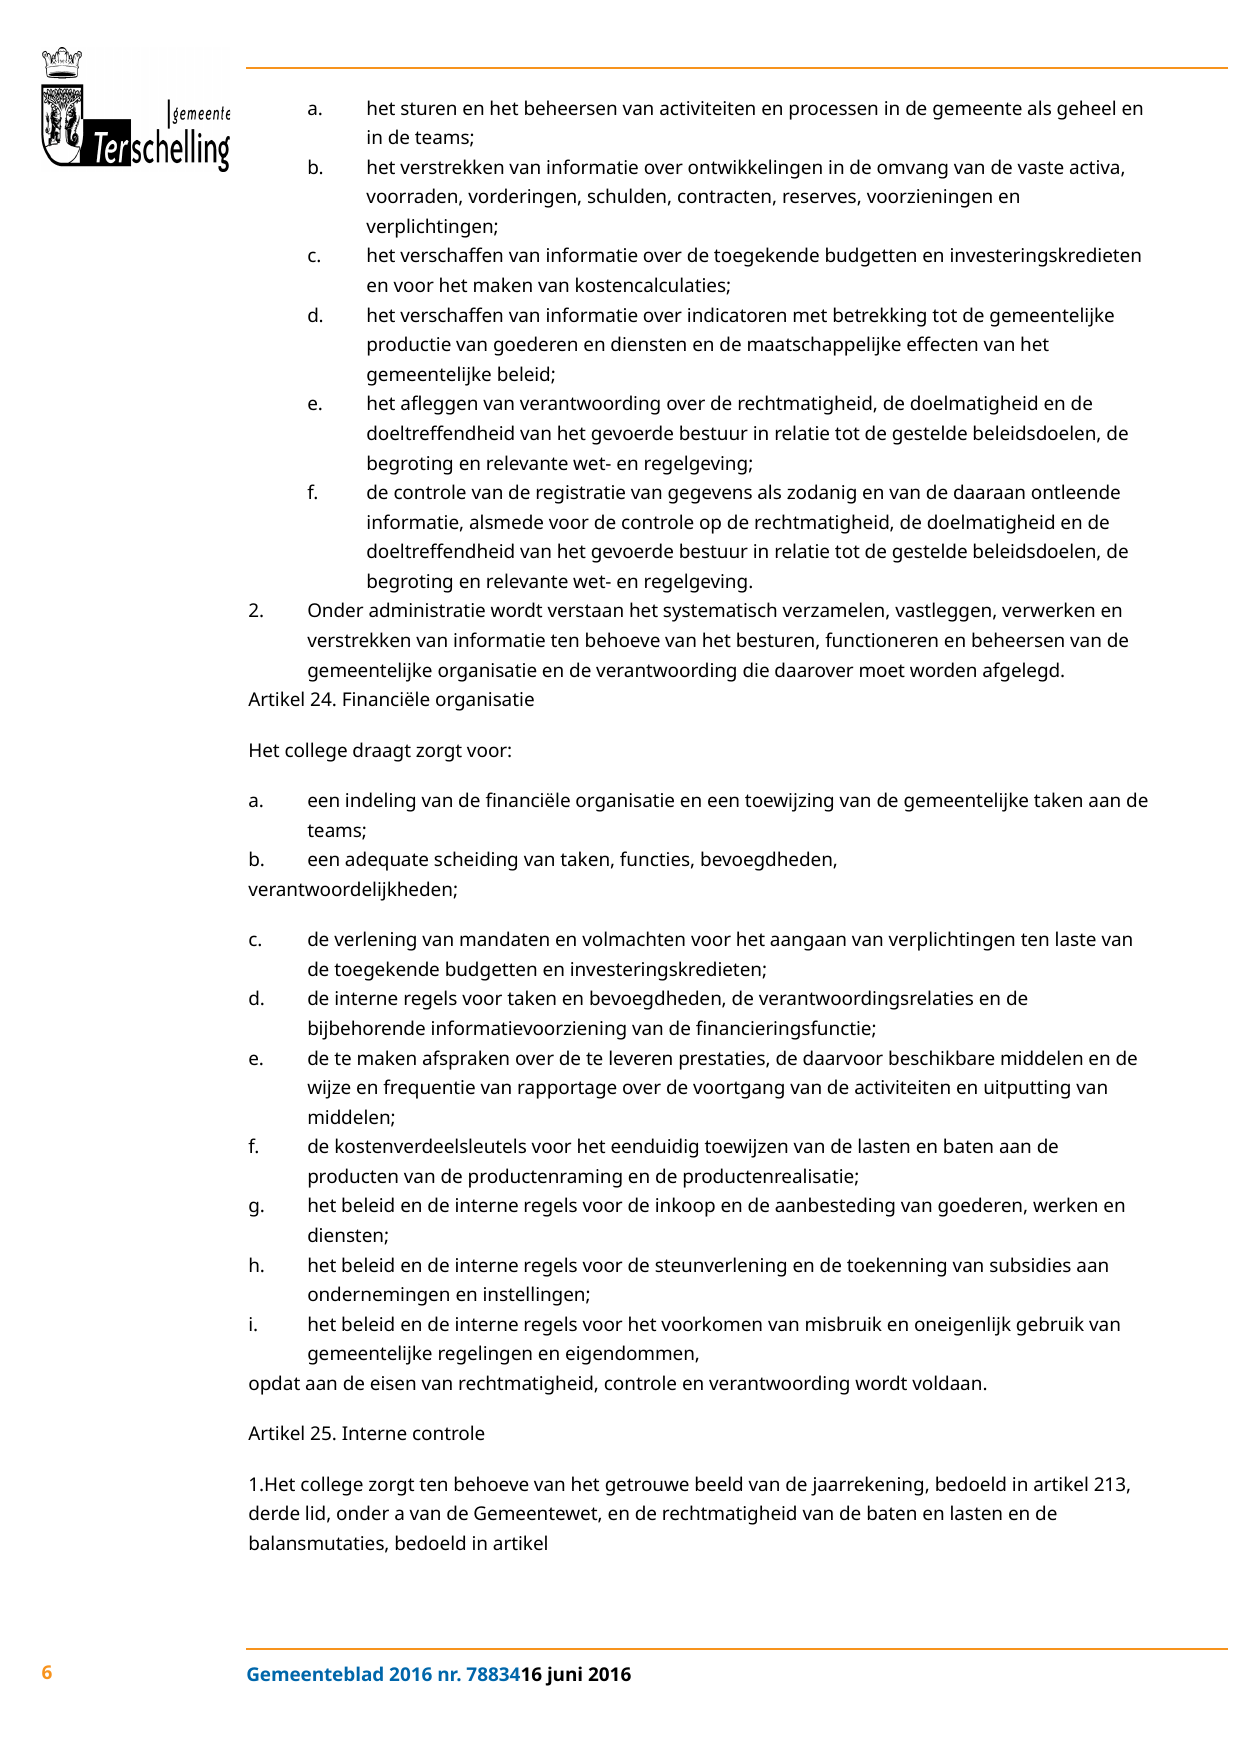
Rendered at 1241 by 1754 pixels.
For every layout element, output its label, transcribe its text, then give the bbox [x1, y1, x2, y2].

text Artikel 24. Financiële organisatie [248, 686, 1152, 712]
list het afleggen van verantwoording over de rechtmatigheid, de doelmatigheid en de doeltreffendheid van het gevoerde bestuur in relatie tot de gestelde beleidsdoelen, de begroting en relevante wet- en regelgeving; [307, 391, 1152, 476]
list een adequate scheiding van taken, functies, bevoegdheden, [248, 846, 1152, 872]
list het beleid en de interne regels voor de steunverlening en de toekenning van subsidies aan ondernemingen en instellingen; [248, 1252, 1152, 1307]
text Het college draagt zorgt voor: [248, 737, 1152, 763]
list de kostenverdeelsleutels voor het eenduidig toewijzen van de lasten en baten aan de producten van de productenraming en de productenrealisatie; [248, 1133, 1152, 1189]
list het verschaffen van informatie over de toegekende budgetten en investeringskredieten en voor het maken van kostencalculaties; [307, 243, 1152, 298]
list het beleid en de interne regels voor de inkoop en de aanbesteding van goederen, werken en diensten; [248, 1193, 1152, 1248]
list het beleid en de interne regels voor het voorkomen van misbruik en oneigenlijk gebruik van gemeentelijke regelingen en eigendommen, [248, 1311, 1152, 1366]
text Artikel 25. Interne controle [248, 1421, 1152, 1446]
list een indeling van de financiële organisatie en een toewijzing van de gemeentelijke taken aan de teams; [248, 787, 1152, 843]
list het verstrekken van informatie over ontwikkelingen in de omvang van de vaste activa, voorraden, vorderingen, schulden, contracten, reserves, voorzieningen en verplichtingen; [307, 154, 1152, 239]
picture [41, 47, 231, 172]
list de verlening van mandaten en volmachten voor het aangaan van verplichtingen ten laste van de toegekende budgetten en investeringskredieten; [248, 926, 1152, 982]
text verantwoordelijkheden; [248, 876, 1152, 902]
list het sturen en het beheersen van activiteiten en processen in de gemeente als geheel en in de teams; [307, 95, 1152, 150]
text opdat aan de eisen van rechtmatigheid, controle en verantwoording wordt voldaan. [248, 1370, 1152, 1396]
list de te maken afspraken over de te leveren prestaties, de daarvoor beschikbare middelen en de wijze en frequentie van rapportage over de voortgang van de activiteiten en uitputting van middelen; [248, 1045, 1152, 1130]
list Onder administratie wordt verstaan het systematisch verzamelen, vastleggen, verwerken en verstrekken van informatie ten behoeve van het besturen, functioneren en beheersen van de gemeentelijke organisatie en de verantwoording die daarover moet worden afgelegd. [248, 598, 1152, 683]
list de interne regels voor taken en bevoegdheden, de verantwoordingsrelaties en de bijbehorende informatievoorziening van de financieringsfunctie; [248, 986, 1152, 1041]
list het verschaffen van informatie over indicatoren met betrekking tot de gemeentelijke productie van goederen en diensten en de maatschappelijke effecten van het gemeentelijke beleid; [307, 302, 1152, 387]
text 1.Het college zorgt ten behoeve van het getrouwe beeld van de jaarrekening, bedoeld in artikel 213, derde lid, onder a van de Gemeentewet, en de rechtmatigheid van de baten en lasten en de balansmutaties, bedoeld in artikel [248, 1471, 1152, 1556]
list de controle van de registratie van gegevens als zodanig en van de daaraan ontleende informatie, alsmede voor de controle op de rechtmatigheid, de doelmatigheid en de doeltreffendheid van het gevoerde bestuur in relatie tot de gestelde beleidsdoelen, de begroting en relevante wet- en regelgeving. [307, 479, 1152, 594]
